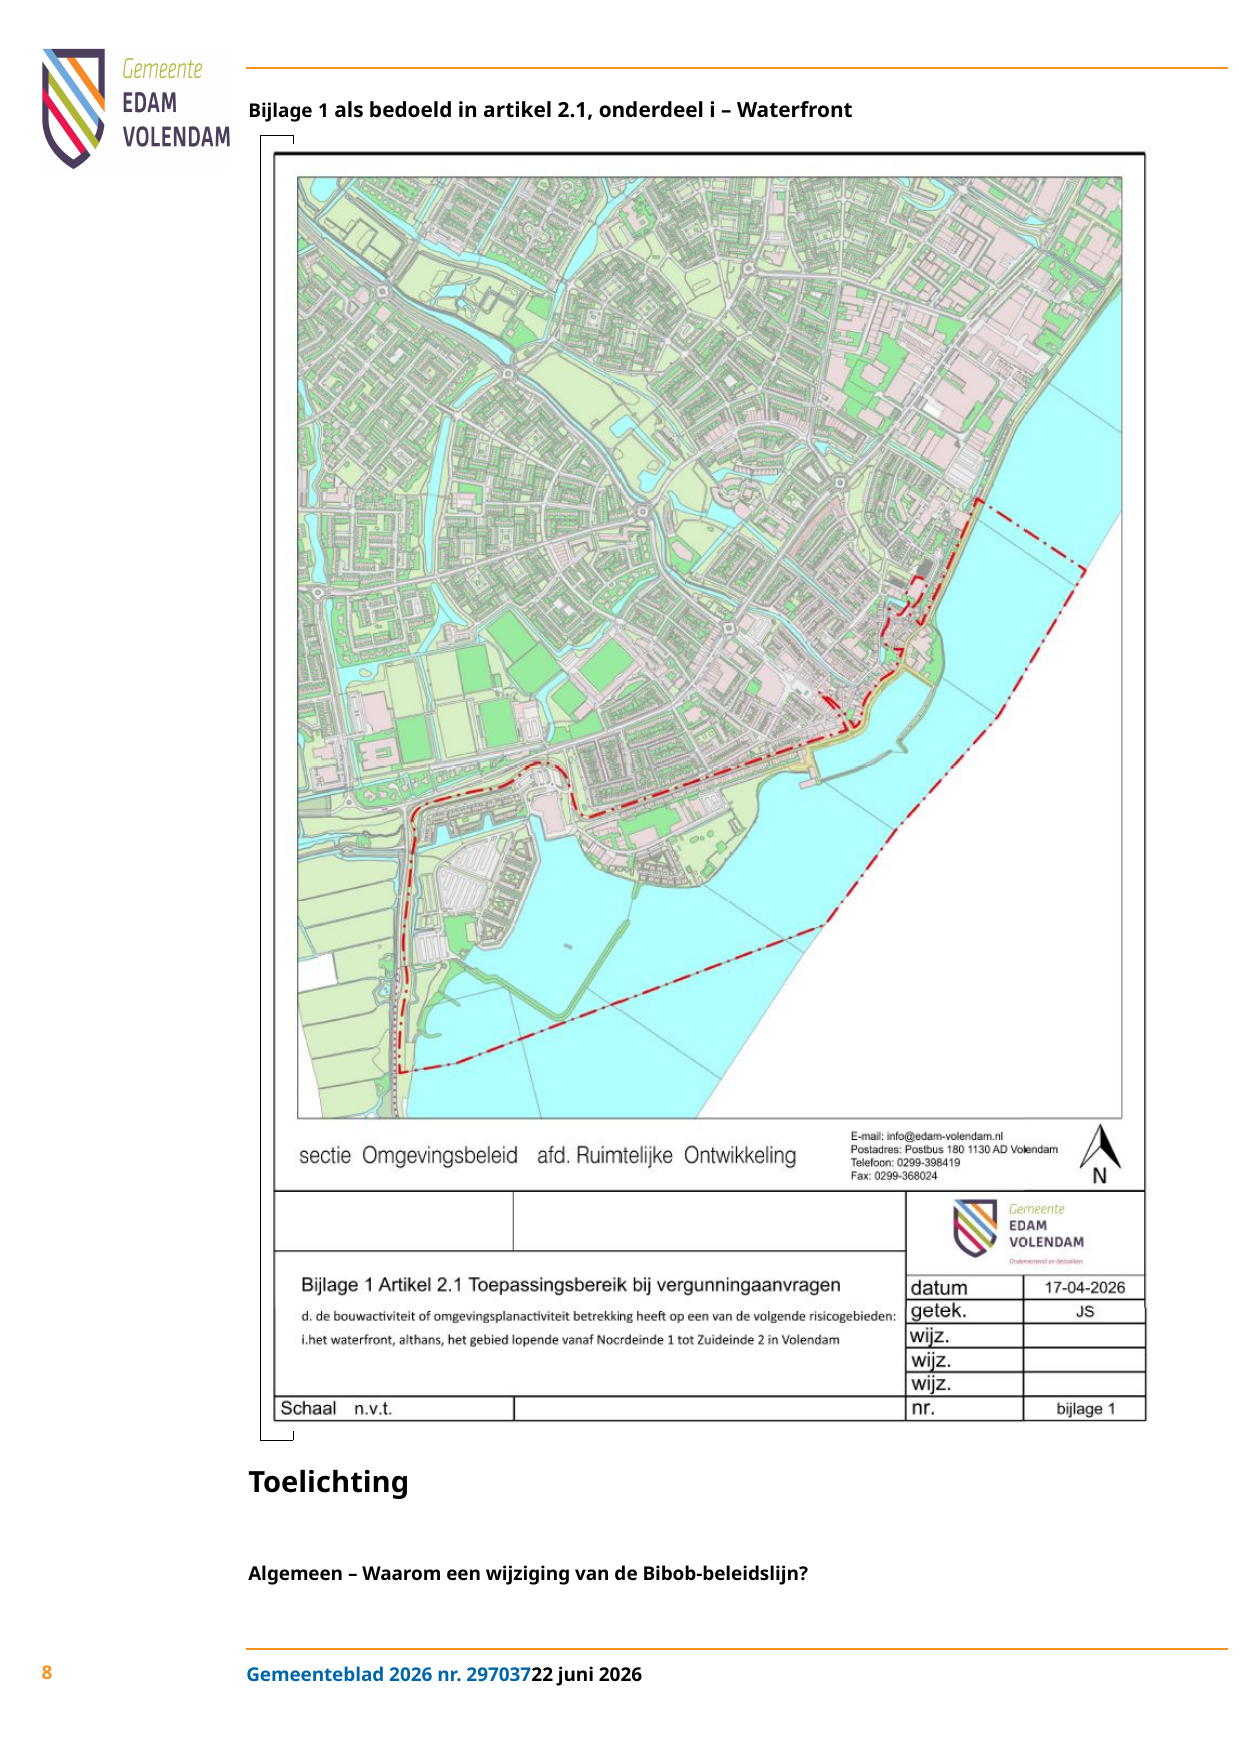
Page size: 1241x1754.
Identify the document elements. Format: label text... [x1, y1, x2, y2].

picture [268, 144, 1155, 1431]
picture [41, 47, 231, 172]
text Toelichting [248, 1461, 1152, 1501]
text Algemeen – Waarom een wijziging van de Bibob-beleidslijn? [248, 1560, 1152, 1585]
text Bijlage 1 als bedoeld in artikel 2.1, onderdeel i – Waterfront [248, 95, 1152, 123]
